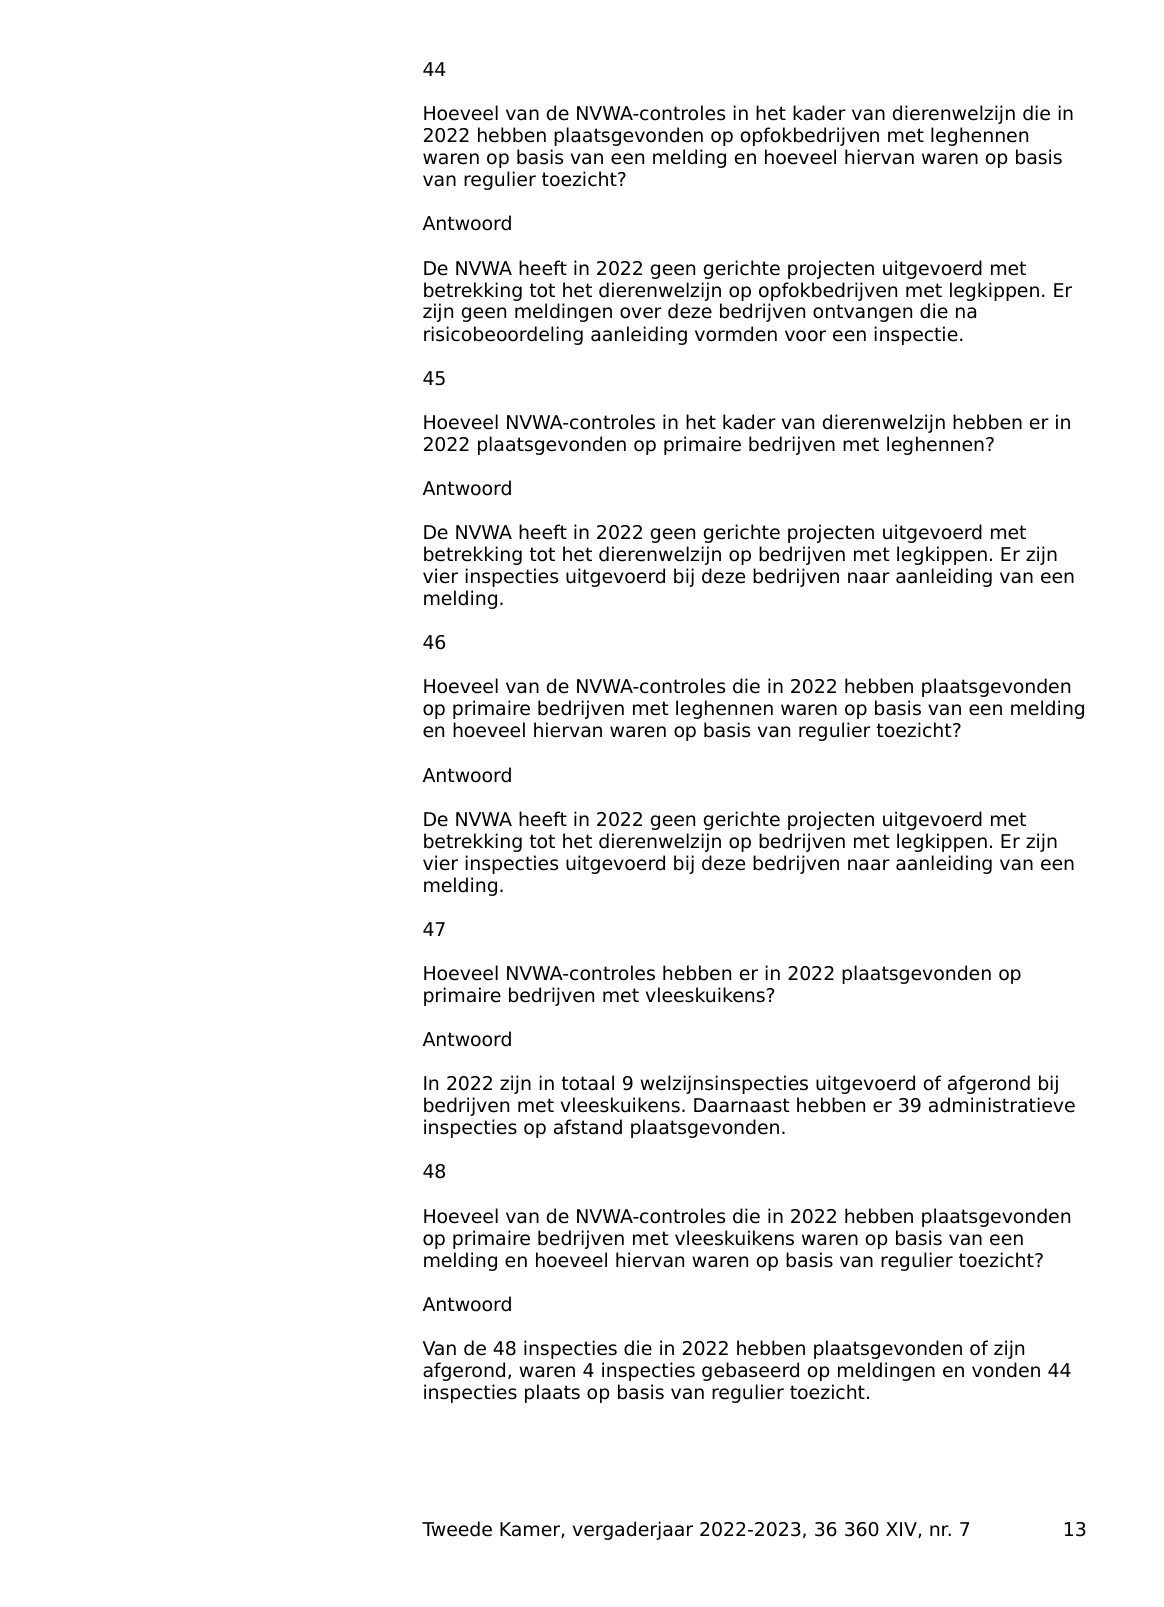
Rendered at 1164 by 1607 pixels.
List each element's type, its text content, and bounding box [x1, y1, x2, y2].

subtitle 45 [422, 368, 1087, 389]
subtitle Antwoord [422, 764, 1087, 786]
text De NVWA heeft in 2022 geen gerichte projecten uitgevoerd met betrekking tot het dierenwelzijn op bedrijven met legkippen. Er zijn vier inspecties uitgevoerd bij deze bedrijven naar aanleiding van een melding. [422, 809, 1087, 897]
text De NVWA heeft in 2022 geen gerichte projecten uitgevoerd met betrekking tot het dierenwelzijn op bedrijven met legkippen. Er zijn vier inspecties uitgevoerd bij deze bedrijven naar aanleiding van een melding. [422, 522, 1087, 610]
subtitle 44 [422, 59, 1087, 81]
subtitle Antwoord [422, 478, 1087, 500]
text Hoeveel van de NVWA-controles die in 2022 hebben plaatsgevonden op primaire bedrijven met vleeskuikens waren op basis van een melding en hoeveel hiervan waren op basis van regulier toezicht? [422, 1206, 1087, 1271]
subtitle 48 [422, 1161, 1087, 1183]
text Hoeveel van de NVWA-controles die in 2022 hebben plaatsgevonden op primaire bedrijven met leghennen waren op basis van een melding en hoeveel hiervan waren op basis van regulier toezicht? [422, 676, 1087, 742]
subtitle Antwoord [422, 213, 1087, 235]
text De NVWA heeft in 2022 geen gerichte projecten uitgevoerd met betrekking tot het dierenwelzijn op opfokbedrijven met legkippen. Er zijn geen meldingen over deze bedrijven ontvangen die na risicobeoordeling aanleiding vormden voor een inspectie. [422, 257, 1087, 345]
text In 2022 zijn in totaal 9 welzijnsinspecties uitgevoerd of afgerond bij bedrijven met vleeskuikens. Daarnaast hebben er 39 administratieve inspecties op afstand plaatsgevonden. [422, 1073, 1087, 1139]
subtitle 47 [422, 919, 1087, 941]
subtitle 46 [422, 632, 1087, 654]
text Hoeveel van de NVWA-controles in het kader van dierenwelzijn die in 2022 hebben plaatsgevonden op opfokbedrijven met leghennen waren op basis van een melding en hoeveel hiervan waren op basis van regulier toezicht? [422, 103, 1087, 191]
text Hoeveel NVWA-controles in het kader van dierenwelzijn hebben er in 2022 plaatsgevonden op primaire bedrijven met leghennen? [422, 412, 1087, 456]
text Van de 48 inspecties die in 2022 hebben plaatsgevonden of zijn afgerond, waren 4 inspecties gebaseerd op meldingen en vonden 44 inspecties plaats op basis van regulier toezicht. [422, 1338, 1087, 1404]
subtitle Antwoord [422, 1294, 1087, 1316]
text Hoeveel NVWA-controles hebben er in 2022 plaatsgevonden op primaire bedrijven met vleeskuikens? [422, 963, 1087, 1007]
subtitle Antwoord [422, 1029, 1087, 1051]
